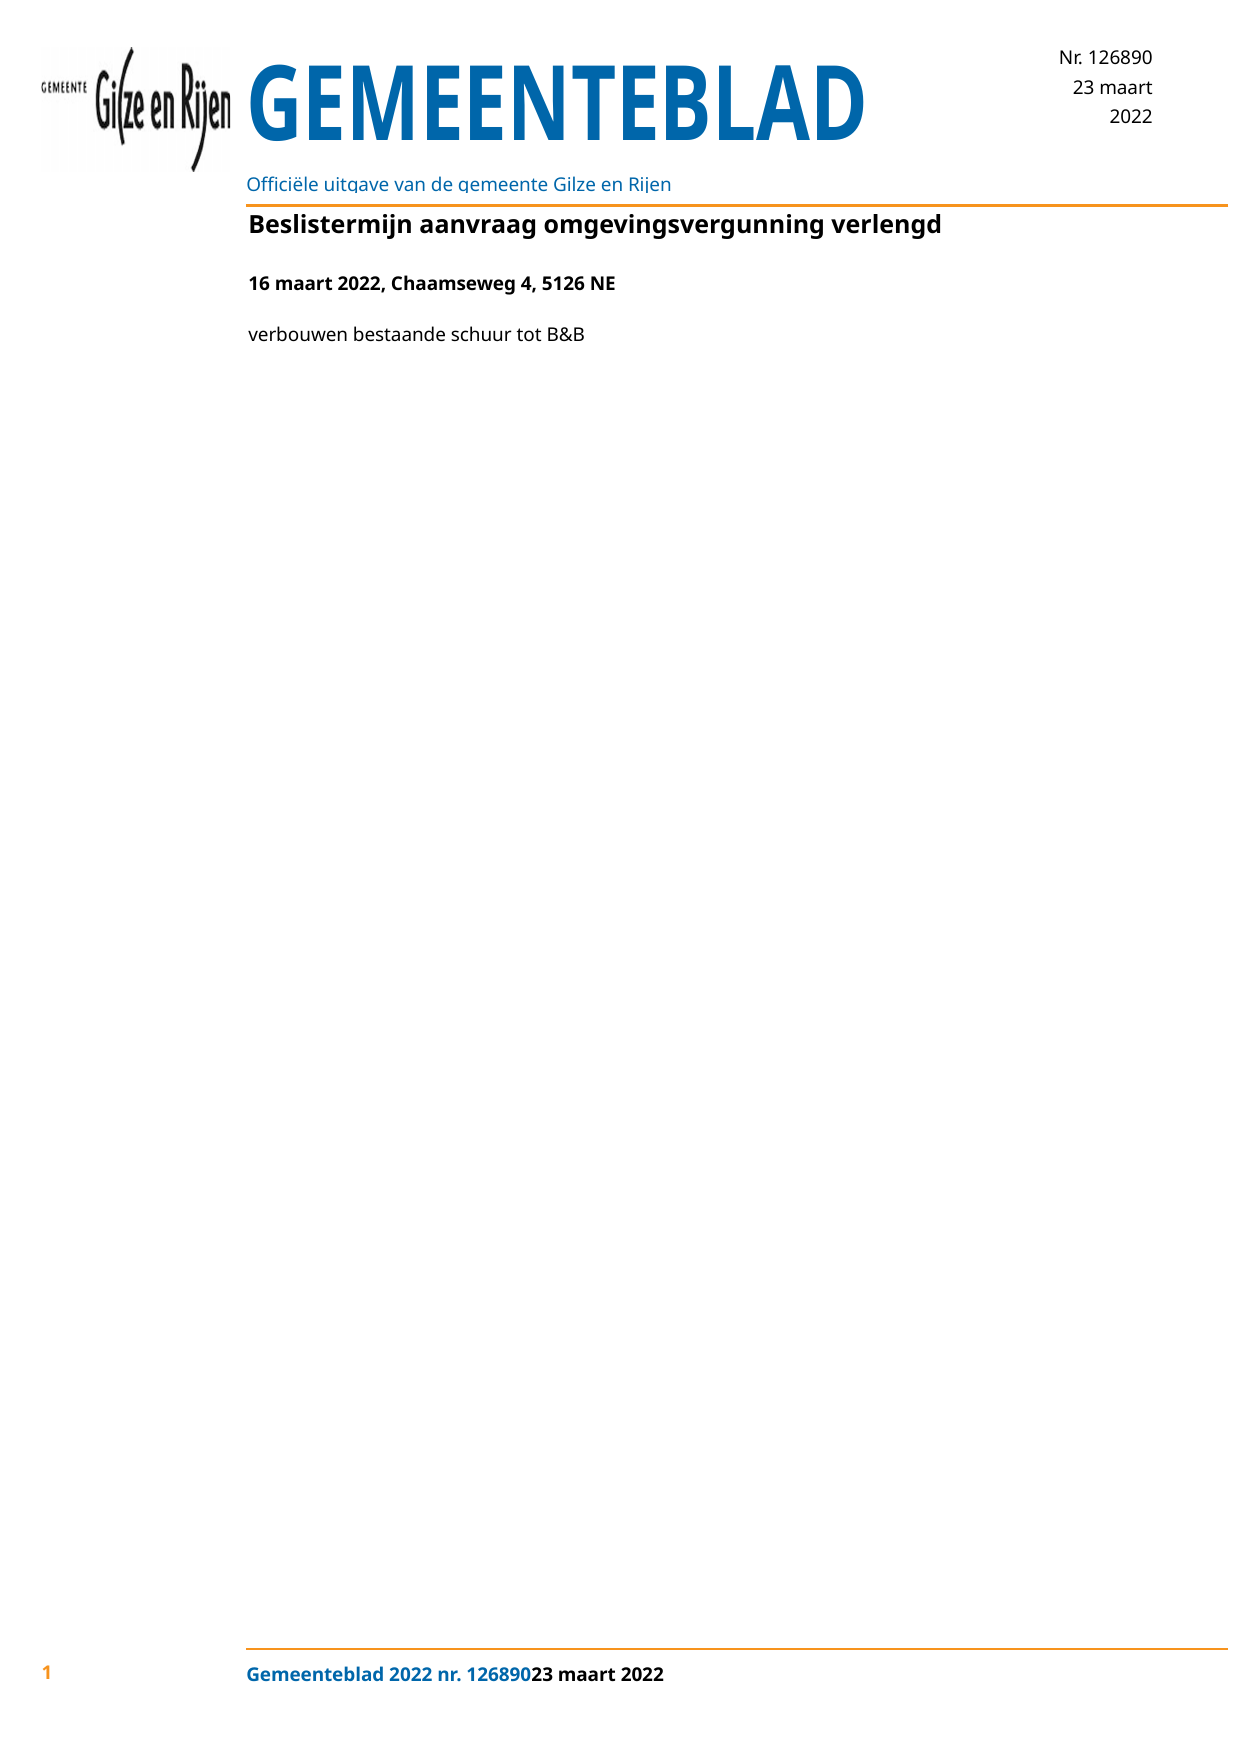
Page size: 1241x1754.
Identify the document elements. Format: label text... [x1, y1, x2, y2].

text verbouwen bestaande schuur tot B&B [248, 321, 1152, 346]
picture [41, 47, 231, 172]
text 16 maart 2022, Chaamseweg 4, 5126 NE [248, 270, 1152, 296]
text Beslistermijn aanvraag omgevingsvergunning verlengd [248, 207, 1152, 241]
